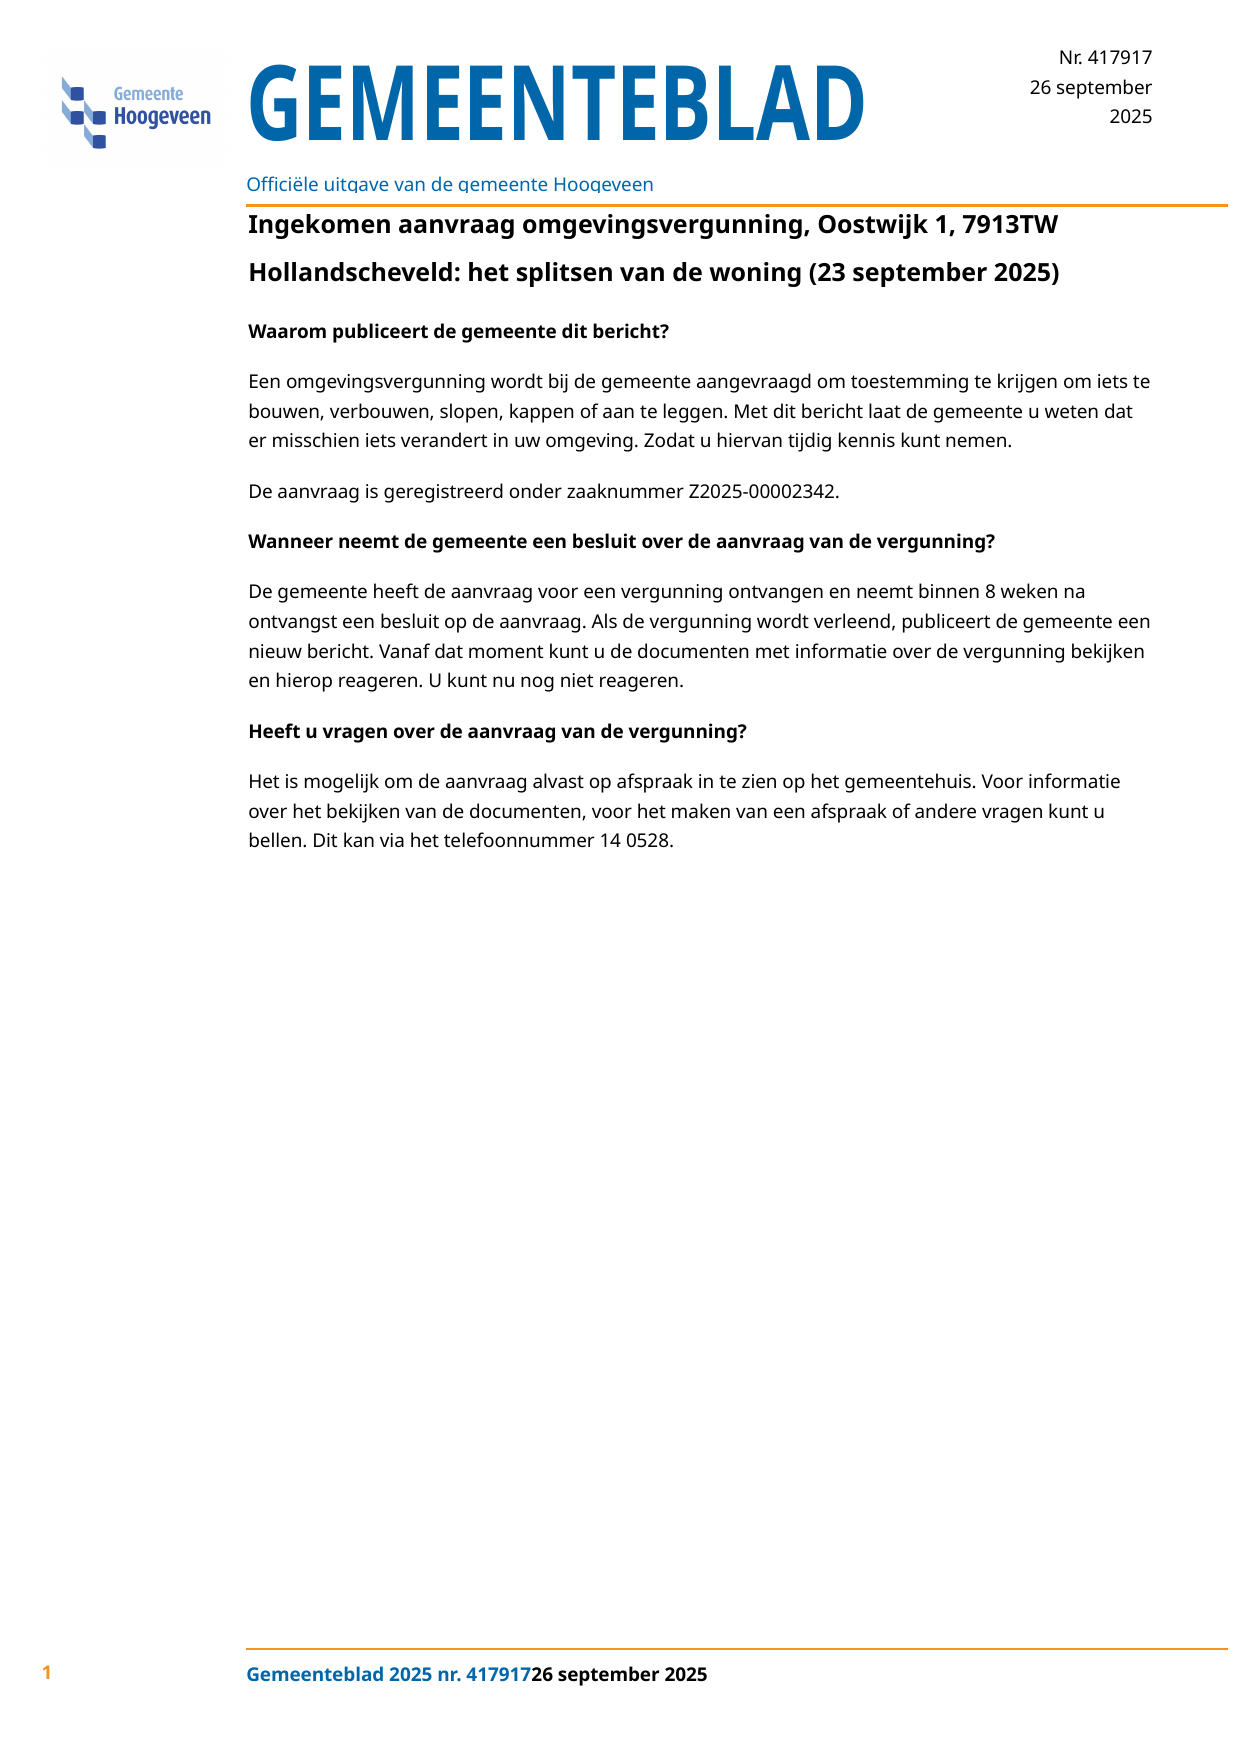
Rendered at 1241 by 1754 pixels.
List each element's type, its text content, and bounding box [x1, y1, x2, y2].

text De gemeente heeft de aanvraag voor een vergunning ontvangen en neemt binnen 8 weken na ontvangst een besluit op de aanvraag. Als de vergunning wordt verleend, publiceert de gemeente een nieuw bericht. Vanaf dat moment kunt u de documenten met informatie over de vergunning bekijken en hierop reageren. U kunt nu nog niet reageren. [248, 579, 1152, 693]
text Heeft u vragen over de aanvraag van de vergunning? [248, 718, 1152, 744]
text Ingekomen aanvraag omgevingsvergunning, Oostwijk 1, 7913TW Hollandscheveld: het splitsen van de woning (23 september 2025) [248, 207, 1152, 288]
text Het is mogelijk om de aanvraag alvast op afspraak in te zien op het gemeentehuis. Voor informatie over het bekijken van de documenten, voor het maken van een afspraak of andere vragen kunt u bellen. Dit kan via het telefoonnummer 14 0528. [248, 768, 1152, 853]
text De aanvraag is geregistreerd onder zaaknummer Z2025-00002342. [248, 478, 1152, 504]
text Een omgevingsvergunning wordt bij de gemeente aangevraagd om toestemming te krijgen om iets te bouwen, verbouwen, slopen, kappen of aan te leggen. Met dit bericht laat de gemeente u weten dat er misschien iets verandert in uw omgeving. Zodat u hiervan tijdig kennis kunt nemen. [248, 368, 1152, 453]
text Waarom publiceert de gemeente dit bericht? [248, 318, 1152, 344]
text Wanneer neemt de gemeente een besluit over de aanvraag van de vergunning? [248, 528, 1152, 554]
picture [41, 47, 231, 172]
